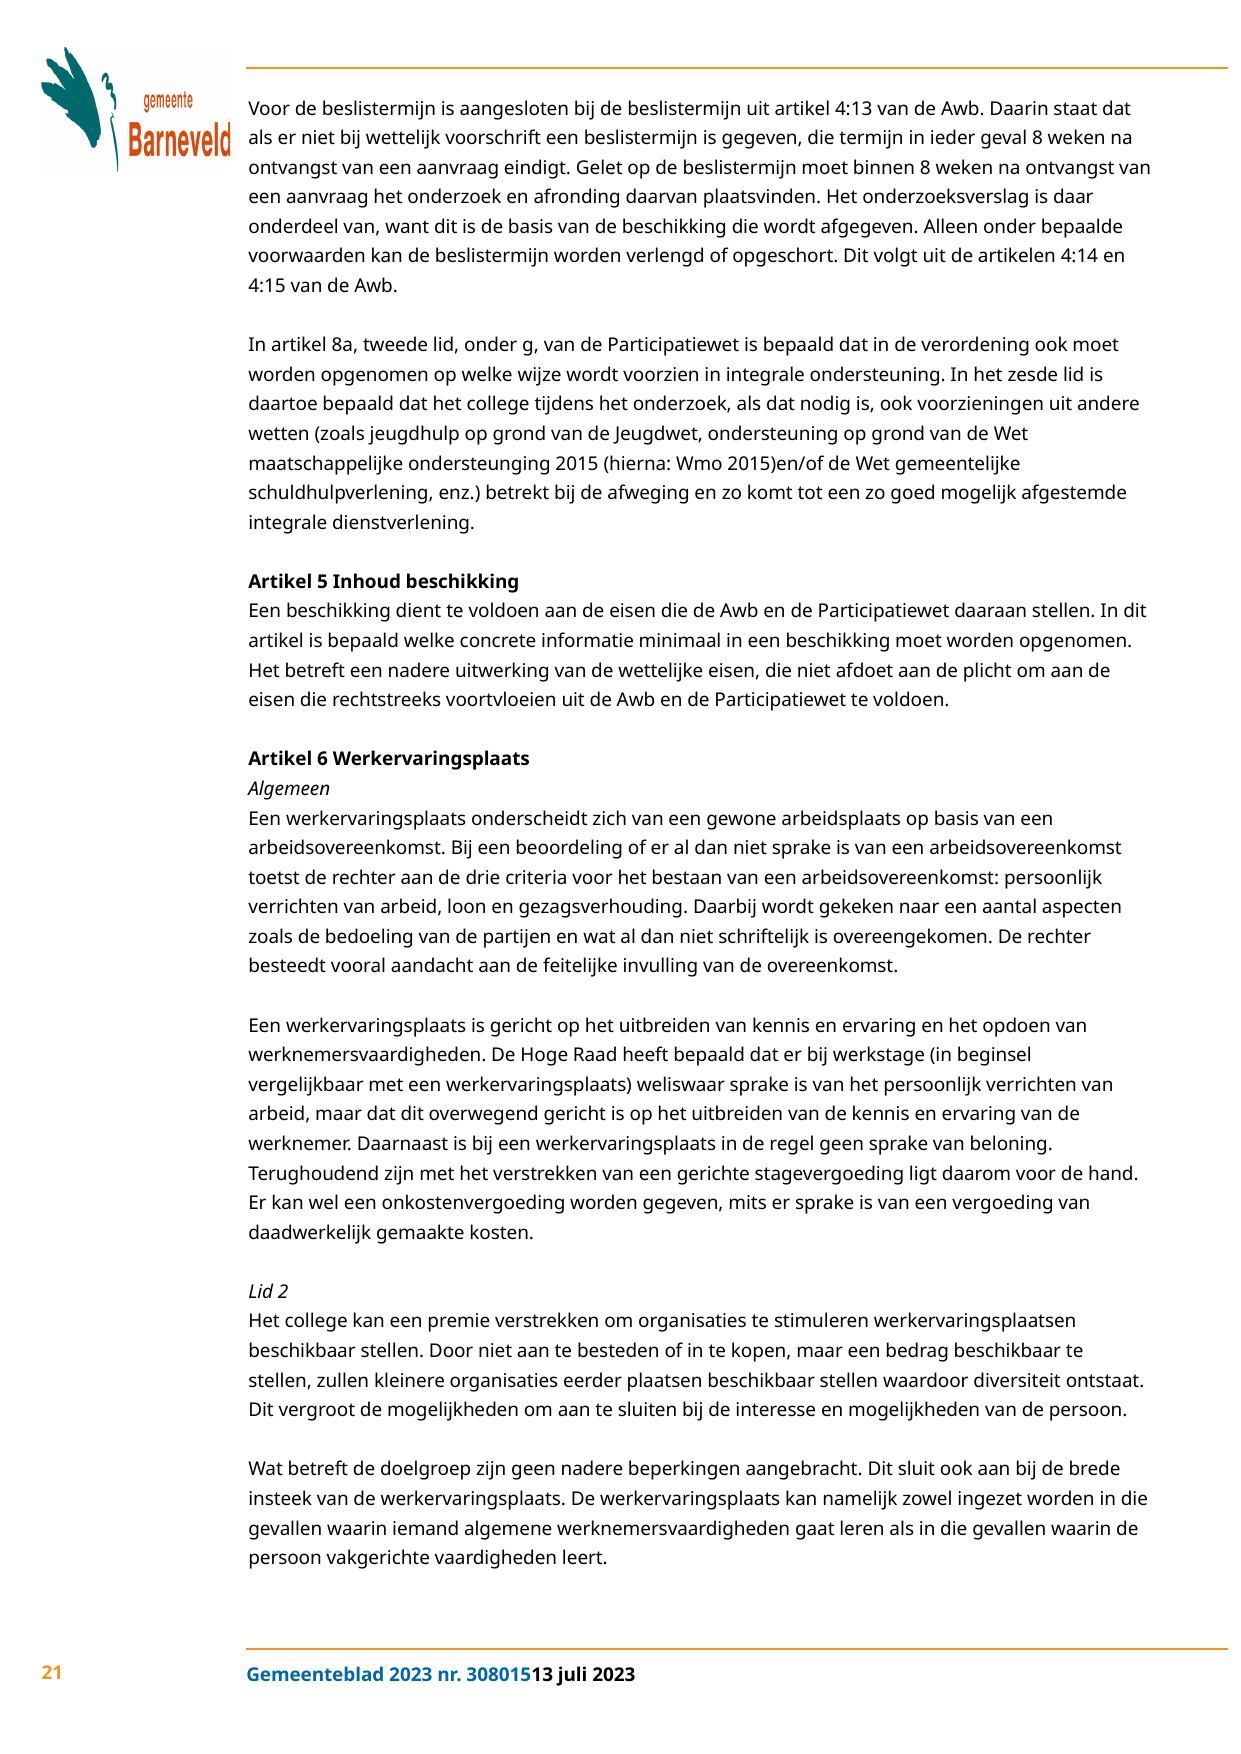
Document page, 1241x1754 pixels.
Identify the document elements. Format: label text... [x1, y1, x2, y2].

picture [41, 47, 231, 172]
text Voor de beslistermijn is aangesloten bij de beslistermijn uit artikel 4:13 van de Awb. Daarin staat dat als er niet bij wettelijk voorschrift een beslistermijn is gegeven, die termijn in ieder geval 8 weken na ontvangst van een aanvraag eindigt. Gelet op de beslistermijn moet binnen 8 weken na ontvangst van een aanvraag het onderzoek en afronding daarvan plaatsvinden. Het onderzoeksverslag is daar onderdeel van, want dit is de basis van de beschikking die wordt afgegeven. Alleen onder bepaalde voorwaarden kan de beslistermijn worden verlengd of opgeschort. Dit volgt uit de artikelen 4:14 en 4:15 van de Awb. [248, 95, 1152, 298]
text Het college kan een premie verstrekken om organisaties te stimuleren werkervaringsplaatsen beschikbaar stellen. Door niet aan te besteden of in te kopen, maar een bedrag beschikbaar te stellen, zullen kleinere organisaties eerder plaatsen beschikbaar stellen waardoor diversiteit ontstaat. Dit vergroot de mogelijkheden om aan te sluiten bij de interesse en mogelijkheden van de persoon. [248, 1308, 1152, 1422]
text In artikel 8a, tweede lid, onder g, van de Participatiewet is bepaald dat in de verordening ook moet worden opgenomen op welke wijze wordt voorzien in integrale ondersteuning. In het zesde lid is daartoe bepaald dat het college tijdens het onderzoek, als dat nodig is, ook voorzieningen uit andere wetten (zoals jeugdhulp op grond van de Jeugdwet, ondersteuning op grond van de Wet maatschappelijke ondersteunging 2015 (hierna: Wmo 2015)en/of de Wet gemeentelijke schuldhulpverlening, enz.) betrekt bij de afweging en zo komt tot een zo goed mogelijk afgestemde integrale dienstverlening. [248, 331, 1152, 535]
text Een beschikking dient te voldoen aan de eisen die de Awb en de Participatiewet daaraan stellen. In dit artikel is bepaald welke concrete informatie minimaal in een beschikking moet worden opgenomen. Het betreft een nadere uitwerking van de wettelijke eisen, die niet afdoet aan de plicht om aan de eisen die rechtstreeks voortvloeien uit de Awb en de Participatiewet te voldoen. [248, 598, 1152, 712]
text Artikel 5 Inhoud beschikking [248, 568, 1152, 594]
text Lid 2 [248, 1278, 1152, 1304]
text Artikel 6 Werkervaringsplaats [248, 746, 1152, 771]
text Algemeen [248, 775, 1152, 801]
text Een werkervaringsplaats onderscheidt zich van een gewone arbeidsplaats op basis van een arbeidsovereenkomst. Bij een beoordeling of er al dan niet sprake is van een arbeidsovereenkomst toetst de rechter aan de drie criteria voor het bestaan van een arbeidsovereenkomst: persoonlijk verrichten van arbeid, loon en gezagsverhouding. Daarbij wordt gekeken naar een aantal aspecten zoals de bedoeling van de partijen en wat al dan niet schriftelijk is overeengekomen. De rechter besteedt vooral aandacht aan de feitelijke invulling van de overeenkomst. [248, 805, 1152, 978]
text Een werkervaringsplaats is gericht op het uitbreiden van kennis en ervaring en het opdoen van werknemersvaardigheden. De Hoge Raad heeft bepaald dat er bij werkstage (in beginsel vergelijkbaar met een werkervaringsplaats) weliswaar sprake is van het persoonlijk verrichten van arbeid, maar dat dit overwegend gericht is op het uitbreiden van de kennis en ervaring van de werknemer. Daarnaast is bij een werkervaringsplaats in de regel geen sprake van beloning. Terughoudend zijn met het verstrekken van een gerichte stagevergoeding ligt daarom voor de hand. Er kan wel een onkostenvergoeding worden gegeven, mits er sprake is van een vergoeding van daadwerkelijk gemaakte kosten. [248, 1012, 1152, 1245]
text Wat betreft de doelgroep zijn geen nadere beperkingen aangebracht. Dit sluit ook aan bij de brede insteek van de werkervaringsplaats. De werkervaringsplaats kan namelijk zowel ingezet worden in die gevallen waarin iemand algemene werknemersvaardigheden gaat leren als in die gevallen waarin de persoon vakgerichte vaardigheden leert. [248, 1456, 1152, 1570]
